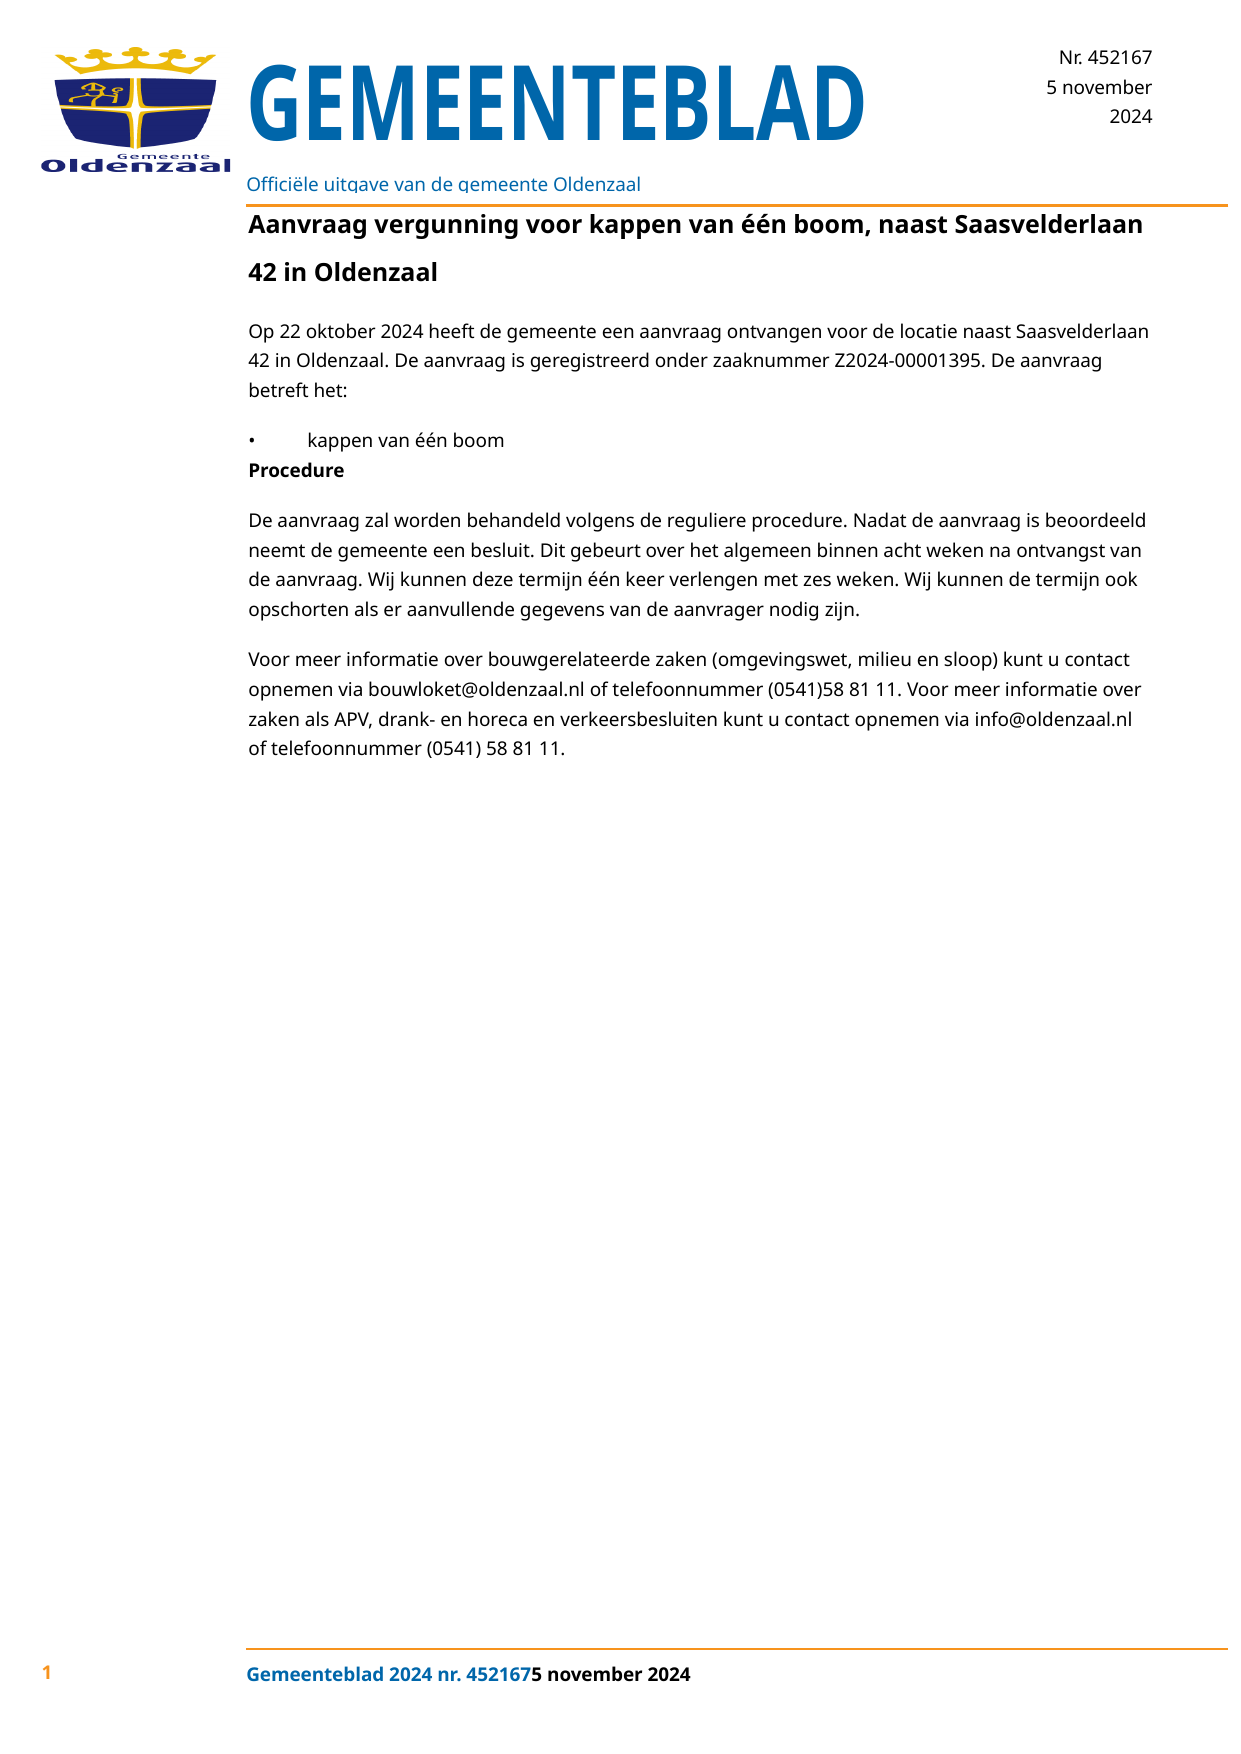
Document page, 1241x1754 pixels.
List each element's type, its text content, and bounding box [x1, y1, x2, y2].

list kappen van één boom [248, 427, 1152, 453]
text Op 22 oktober 2024 heeft de gemeente een aanvraag ontvangen voor de locatie naast Saasvelderlaan 42 in Oldenzaal. De aanvraag is geregistreerd onder zaaknummer Z2024-00001395. De aanvraag betreft het: [248, 318, 1152, 403]
picture [41, 47, 231, 172]
text Procedure [248, 457, 1152, 483]
text De aanvraag zal worden behandeld volgens de reguliere procedure. Nadat de aanvraag is beoordeeld neemt de gemeente een besluit. Dit gebeurt over het algemeen binnen acht weken na ontvangst van de aanvraag. Wij kunnen deze termijn één keer verlengen met zes weken. Wij kunnen de termijn ook opschorten als er aanvullende gegevens van de aanvrager nodig zijn. [248, 507, 1152, 622]
text Aanvraag vergunning voor kappen van één boom, naast Saasvelderlaan 42 in Oldenzaal [248, 207, 1152, 288]
text Voor meer informatie over bouwgerelateerde zaken (omgevingswet, milieu en sloop) kunt u contact opnemen via bouwloket@oldenzaal.nl of telefoonnummer (0541)58 81 11. Voor meer informatie over zaken als APV, drank- en horeca en verkeersbesluiten kunt u contact opnemen via info@oldenzaal.nl of telefoonnummer (0541) 58 81 11. [248, 647, 1152, 761]
